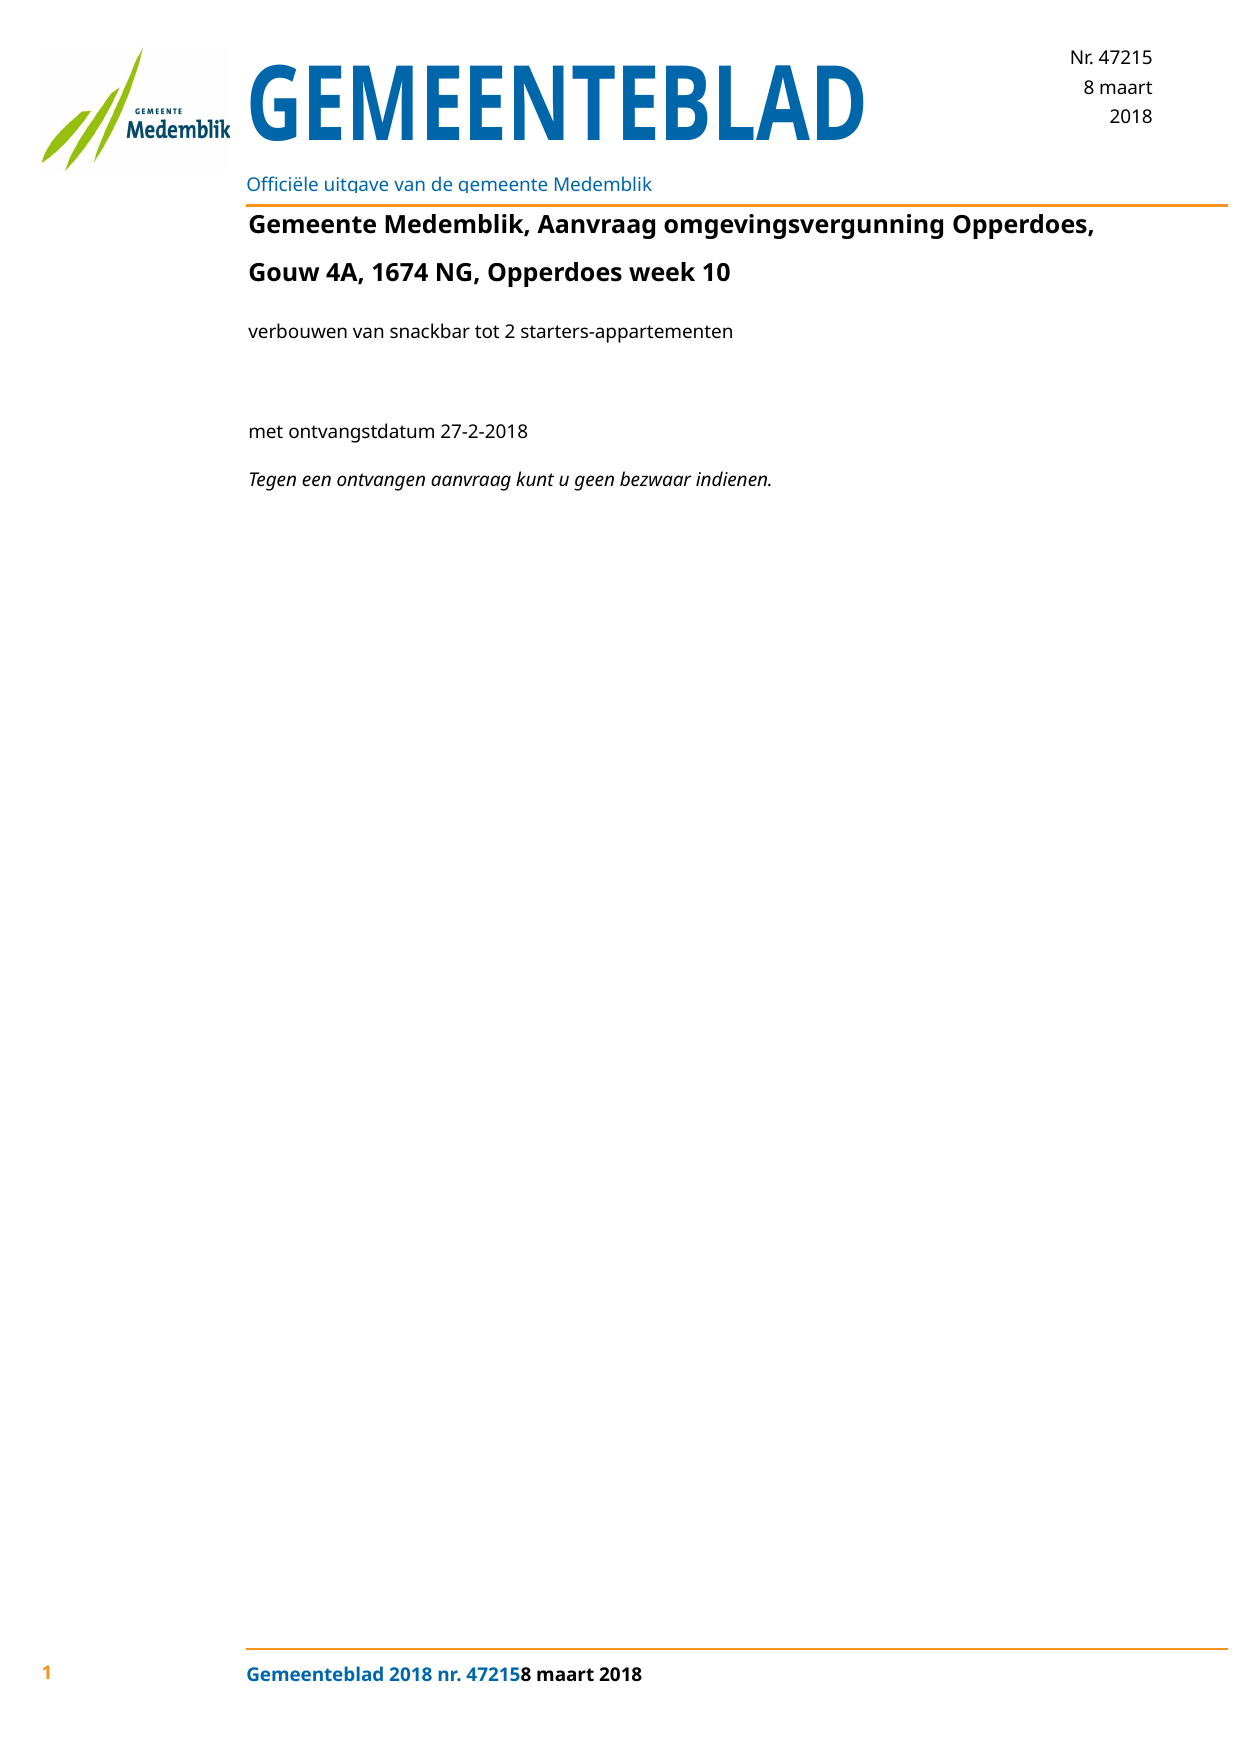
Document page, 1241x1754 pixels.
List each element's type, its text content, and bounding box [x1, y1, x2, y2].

text Gemeente Medemblik, Aanvraag omgevingsvergunning Opperdoes, Gouw 4A, 1674 NG, Opperdoes week 10 [248, 207, 1152, 288]
text Tegen een ontvangen aanvraag kunt u geen bezwaar indienen. [248, 467, 1152, 492]
text met ontvangstdatum 27-2-2018 [248, 419, 1152, 444]
picture [41, 47, 231, 172]
text verbouwen van snackbar tot 2 starters-appartementen [248, 318, 1152, 344]
